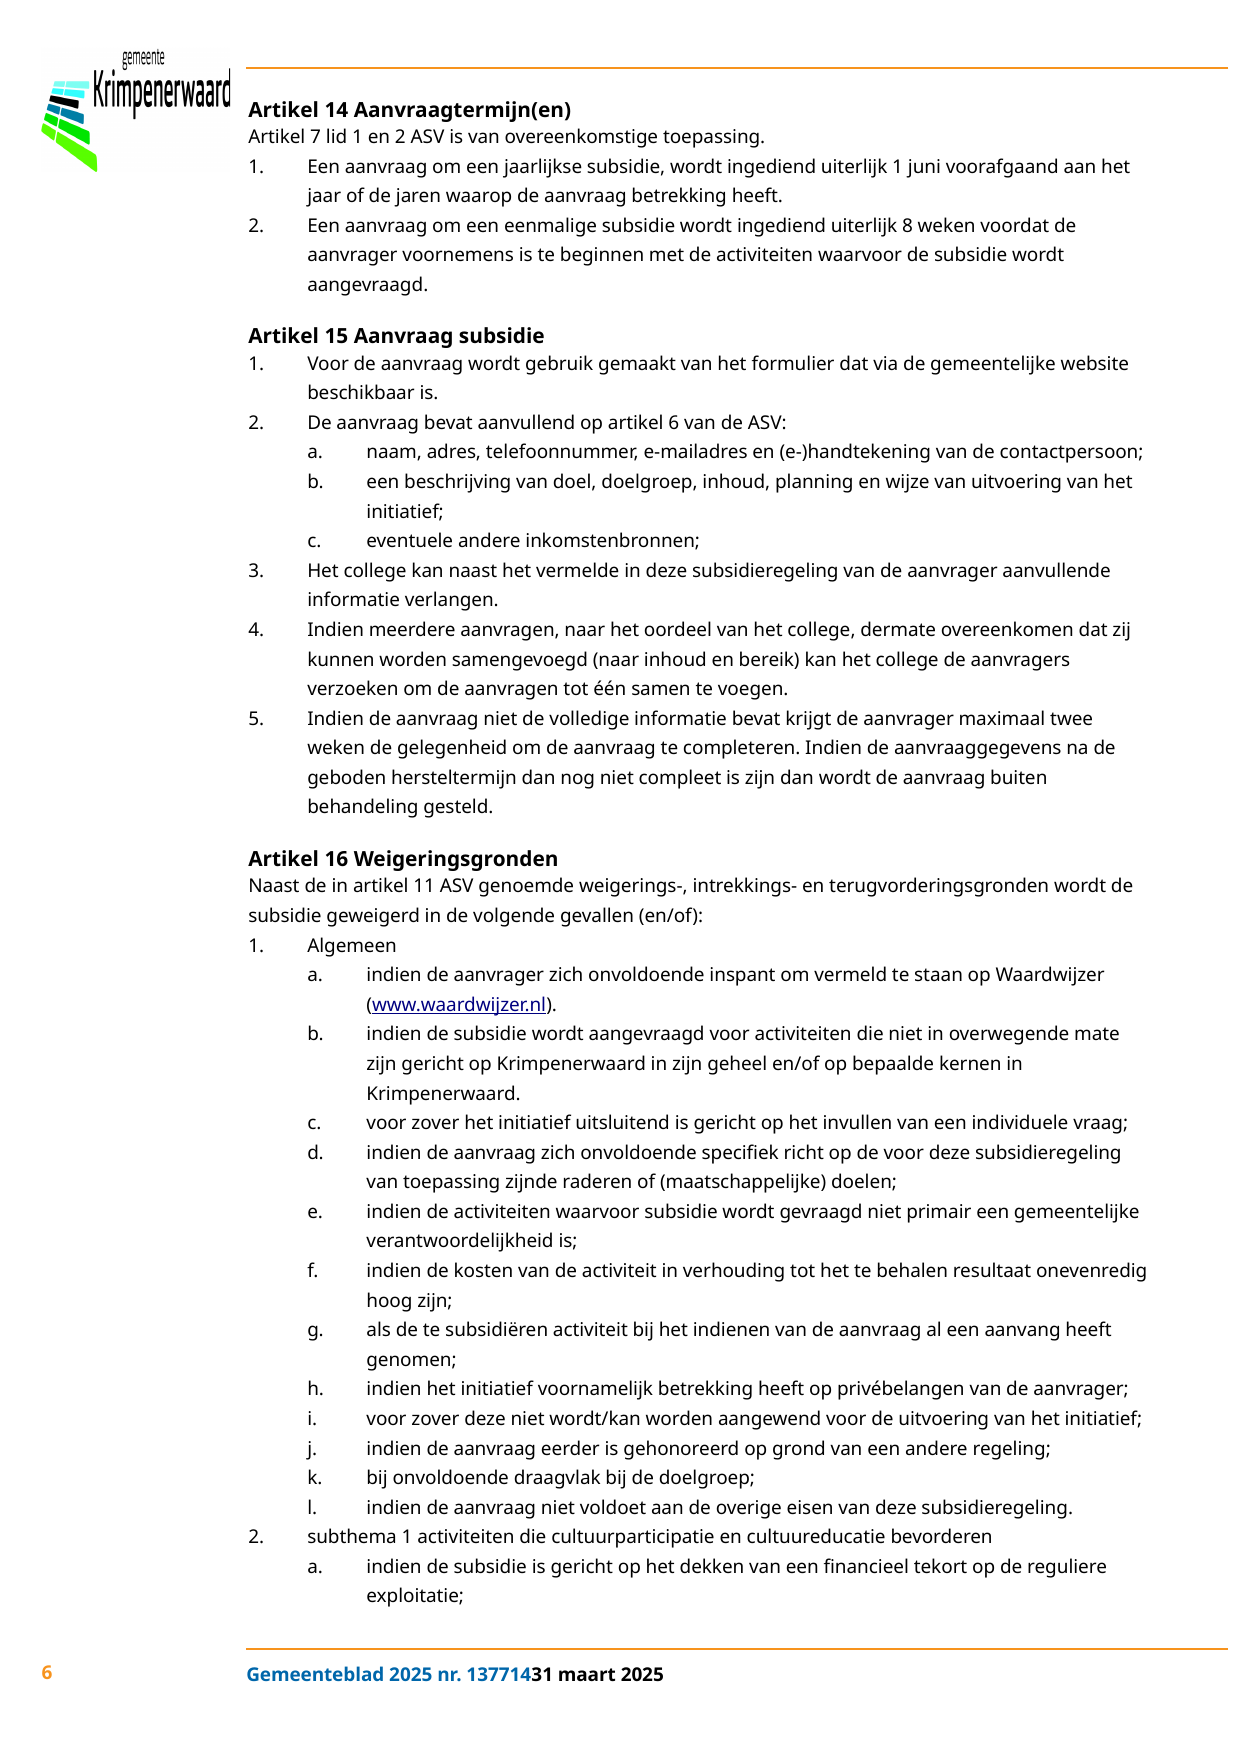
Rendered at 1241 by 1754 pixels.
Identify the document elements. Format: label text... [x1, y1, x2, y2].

list De aanvraag bevat aanvullend op artikel 6 van de ASV: [248, 409, 1152, 435]
list Voor de aanvraag wordt gebruik gemaakt van het formulier dat via de gemeentelijke website beschikbaar is. [248, 350, 1152, 405]
list subthema 1 activiteiten die cultuurparticipatie en cultuureducatie bevorderen [248, 1523, 1152, 1549]
list indien de aanvraag zich onvoldoende specifiek richt op de voor deze subsidieregeling van toepassing zijnde raderen of (maatschappelijke) doelen; [307, 1139, 1152, 1194]
list indien de aanvraag eerder is gehonoreerd op grond van een andere regeling; [307, 1435, 1152, 1460]
list indien de subsidie is gericht op het dekken van een financieel tekort op de reguliere exploitatie; [307, 1553, 1152, 1608]
list een beschrijving van doel, doelgroep, inhoud, planning en wijze van uitvoering van het initiatief; [307, 468, 1152, 524]
list Een aanvraag om een eenmalige subsidie wordt ingediend uiterlijk 8 weken voordat de aanvrager voornemens is te beginnen met de activiteiten waarvoor de subsidie wordt aangevraagd. [248, 212, 1152, 297]
list indien de aanvraag niet voldoet aan de overige eisen van deze subsidieregeling. [307, 1494, 1152, 1519]
list naam, adres, telefoonnummer, e-mailadres en (e-)handtekening van de contactpersoon; [307, 439, 1152, 464]
list indien de aanvrager zich onvoldoende inspant om vermeld te staan op Waardwijzer (www.waardwijzer.nl). [307, 961, 1152, 1017]
list voor zover deze niet wordt/kan worden aangewend voor de uitvoering van het initiatief; [307, 1405, 1152, 1431]
list Een aanvraag om een jaarlijkse subsidie, wordt ingediend uiterlijk 1 juni voorafgaand aan het jaar of de jaren waarop de aanvraag betrekking heeft. [248, 153, 1152, 208]
list bij onvoldoende draagvlak bij de doelgroep; [307, 1464, 1152, 1490]
list Het college kan naast het vermelde in deze subsidieregeling van de aanvrager aanvullende informatie verlangen. [248, 557, 1152, 612]
list eventuele andere inkomstenbronnen; [307, 527, 1152, 553]
text Artikel 7 lid 1 en 2 ASV is van overeenkomstige toepassing. [248, 123, 1152, 149]
list indien de kosten van de activiteit in verhouding tot het te behalen resultaat onevenredig hoog zijn; [307, 1257, 1152, 1312]
list Algemeen [248, 932, 1152, 957]
picture [41, 47, 231, 172]
text Artikel 15 Aanvraag subsidie [248, 322, 1152, 350]
list voor zover het initiatief uitsluitend is gericht op het invullen van een individuele vraag; [307, 1109, 1152, 1135]
list indien de activiteiten waarvoor subsidie wordt gevraagd niet primair een gemeentelijke verantwoordelijkheid is; [307, 1198, 1152, 1253]
list als de te subsidiëren activiteit bij het indienen van de aanvraag al een aanvang heeft genomen; [307, 1316, 1152, 1372]
text Naast de in artikel 11 ASV genoemde weigerings-, intrekkings- en terugvorderingsgronden wordt de subsidie geweigerd in de volgende gevallen (en/of): [248, 873, 1152, 928]
text Artikel 14 Aanvraagtermijn(en) [248, 95, 1152, 123]
list Indien de aanvraag niet de volledige informatie bevat krijgt de aanvrager maximaal twee weken de gelegenheid om de aanvraag te completeren. Indien de aanvraaggegevens na de geboden hersteltermijn dan nog niet compleet is zijn dan wordt de aanvraag buiten behandeling gesteld. [248, 705, 1152, 819]
list indien de subsidie wordt aangevraagd voor activiteiten die niet in overwegende mate zijn gericht op Krimpenerwaard in zijn geheel en/of op bepaalde kernen in Krimpenerwaard. [307, 1021, 1152, 1105]
list Indien meerdere aanvragen, naar het oordeel van het college, dermate overeenkomen dat zij kunnen worden samengevoegd (naar inhoud en bereik) kan het college de aanvragers verzoeken om de aanvragen tot één samen te voegen. [248, 616, 1152, 701]
list indien het initiatief voornamelijk betrekking heeft op privébelangen van de aanvrager; [307, 1376, 1152, 1401]
text Artikel 16 Weigeringsgronden [248, 844, 1152, 873]
